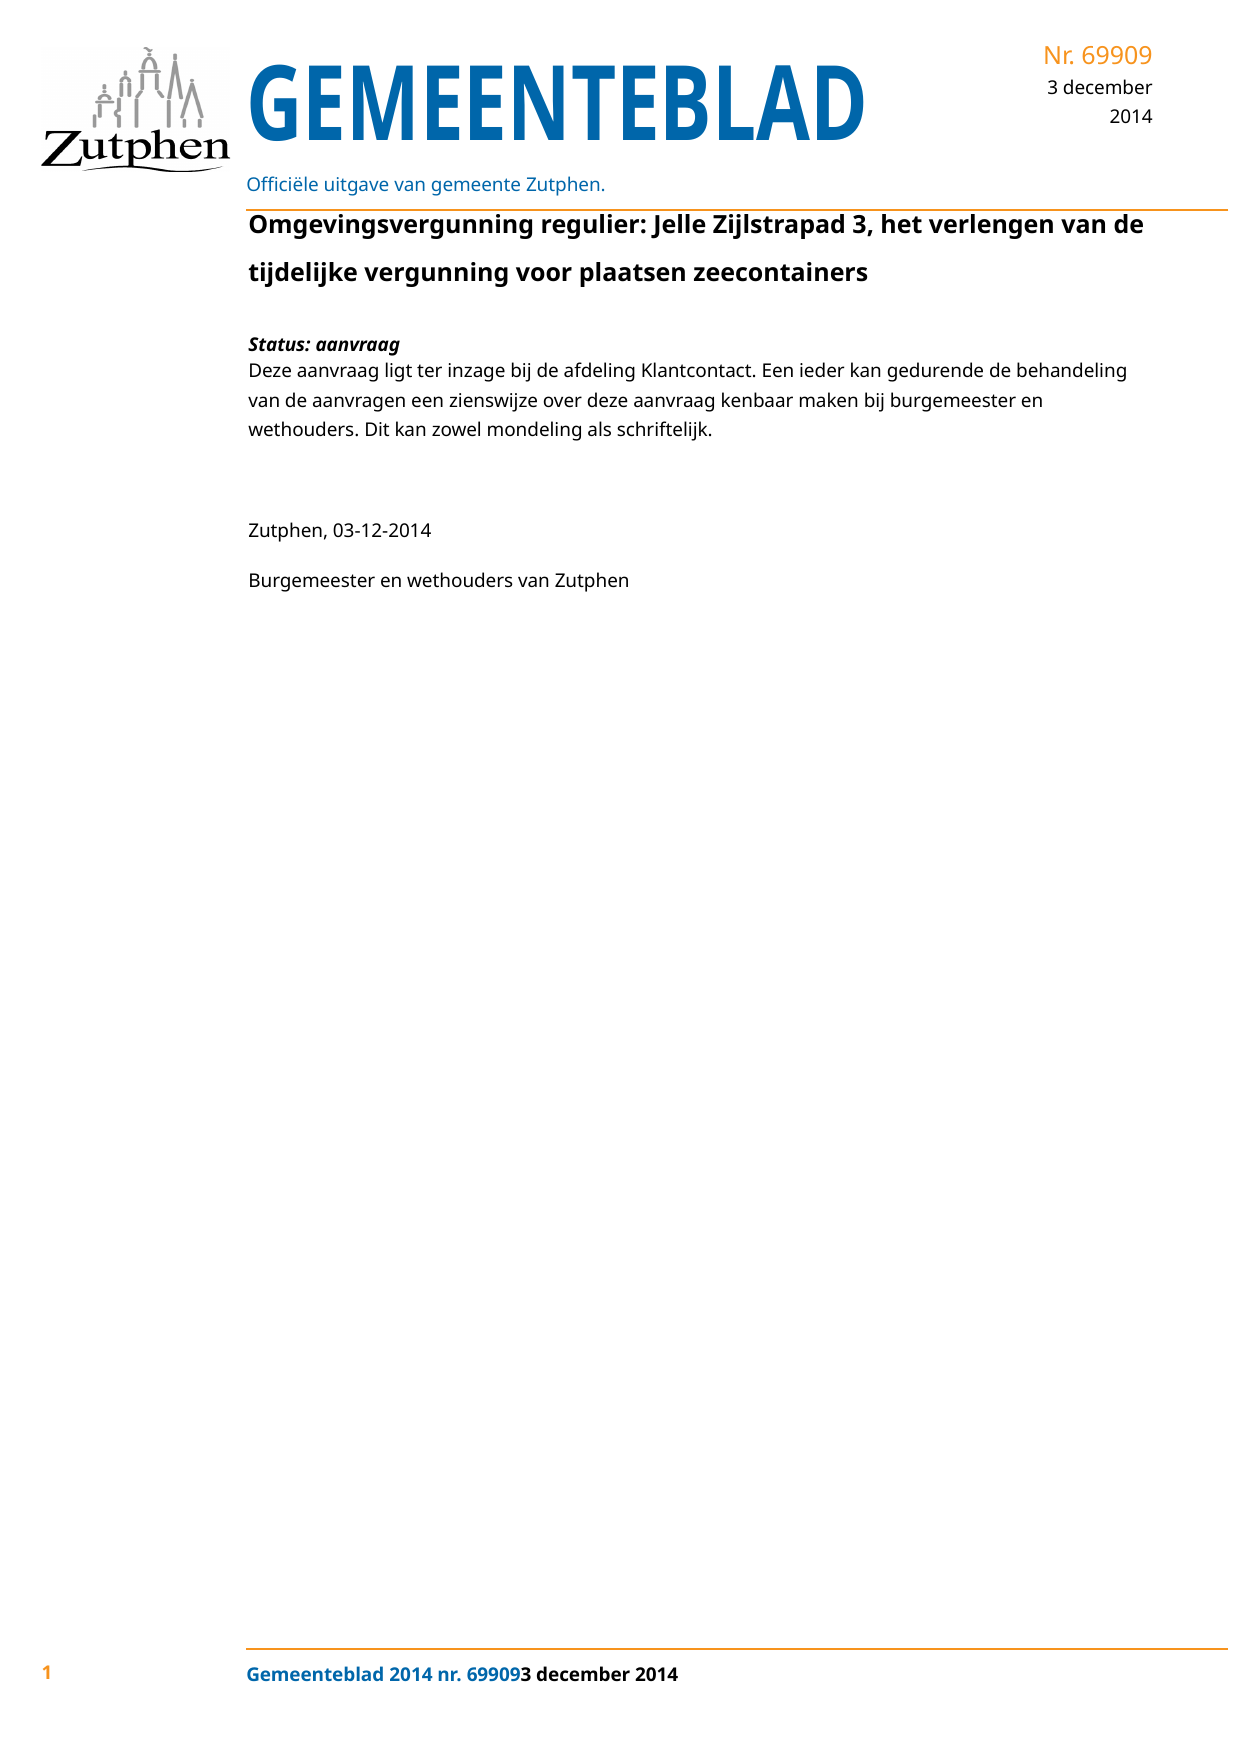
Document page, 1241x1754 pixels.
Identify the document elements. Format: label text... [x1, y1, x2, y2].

text Status: aanvraag [248, 331, 1152, 357]
text Burgemeester en wethouders van Zutphen [248, 568, 1152, 593]
picture [41, 47, 231, 172]
text Omgevingsvergunning regulier: Jelle Zijlstrapad 3, het verlengen van de tijdelijke vergunning voor plaatsen zeecontainers [248, 211, 1152, 288]
text Deze aanvraag ligt ter inzage bij de afdeling Klantcontact. Een ieder kan gedurende de behandeling van de aanvragen een zienswijze over deze aanvraag kenbaar maken bij burgemeester en wethouders. Dit kan zowel mondeling als schriftelijk. [248, 357, 1152, 442]
text Zutphen, 03-12-2014 [248, 517, 1152, 543]
